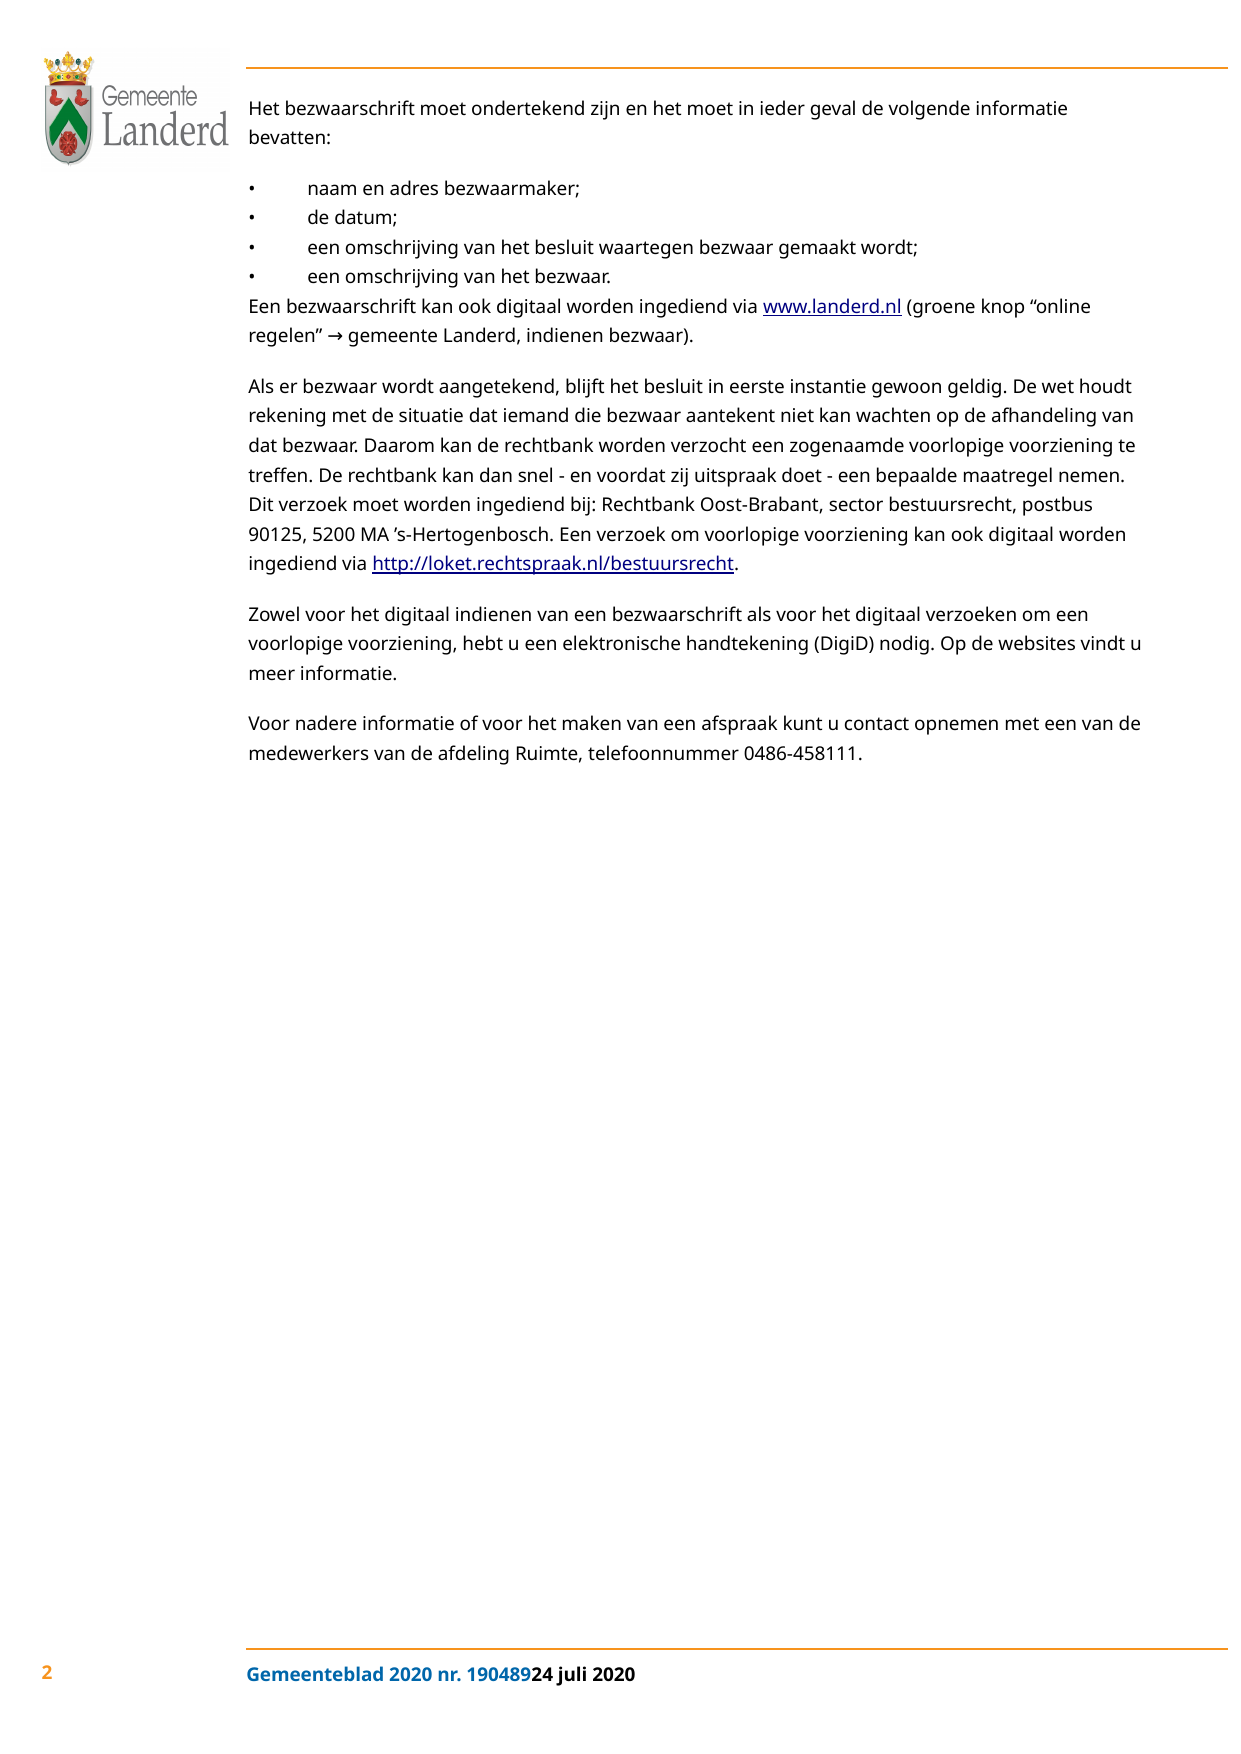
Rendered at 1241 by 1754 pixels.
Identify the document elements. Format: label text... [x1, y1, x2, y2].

list een omschrijving van het bezwaar. [248, 263, 1152, 289]
text Het bezwaarschrift moet ondertekend zijn en het moet in ieder geval de volgende informatie bevatten: [248, 95, 1152, 150]
list een omschrijving van het besluit waartegen bezwaar gemaakt wordt; [248, 234, 1152, 260]
text Een bezwaarschrift kan ook digitaal worden ingediend via www.landerd.nl (groene knop “online regelen” → gemeente Landerd, indienen bezwaar). [248, 293, 1152, 348]
text Zowel voor het digitaal indienen van een bezwaarschrift als voor het digitaal verzoeken om een voorlopige voorziening, hebt u een elektronische handtekening (DigiD) nodig. Op de websites vindt u meer informatie. [248, 601, 1152, 686]
text Voor nadere informatie of voor het maken van een afspraak kunt u contact opnemen met een van de medewerkers van de afdeling Ruimte, telefoonnummer 0486-458111. [248, 711, 1152, 766]
list de datum; [248, 204, 1152, 230]
list naam en adres bezwaarmaker; [248, 175, 1152, 201]
picture [41, 47, 231, 172]
text Als er bezwaar wordt aangetekend, blijft het besluit in eerste instantie gewoon geldig. De wet houdt rekening met de situatie dat iemand die bezwaar aantekent niet kan wachten op de afhandeling van dat bezwaar. Daarom kan de rechtbank worden verzocht een zogenaamde voorlopige voorziening te treffen. De rechtbank kan dan snel - en voordat zij uitspraak doet - een bepaalde maatregel nemen. Dit verzoek moet worden ingediend bij: Rechtbank Oost-Brabant, sector bestuursrecht, postbus 90125, 5200 MA ’s-Hertogenbosch. Een verzoek om voorlopige voorziening kan ook digitaal worden ingediend via http://loket.rechtspraak.nl/bestuursrecht. [248, 373, 1152, 576]
